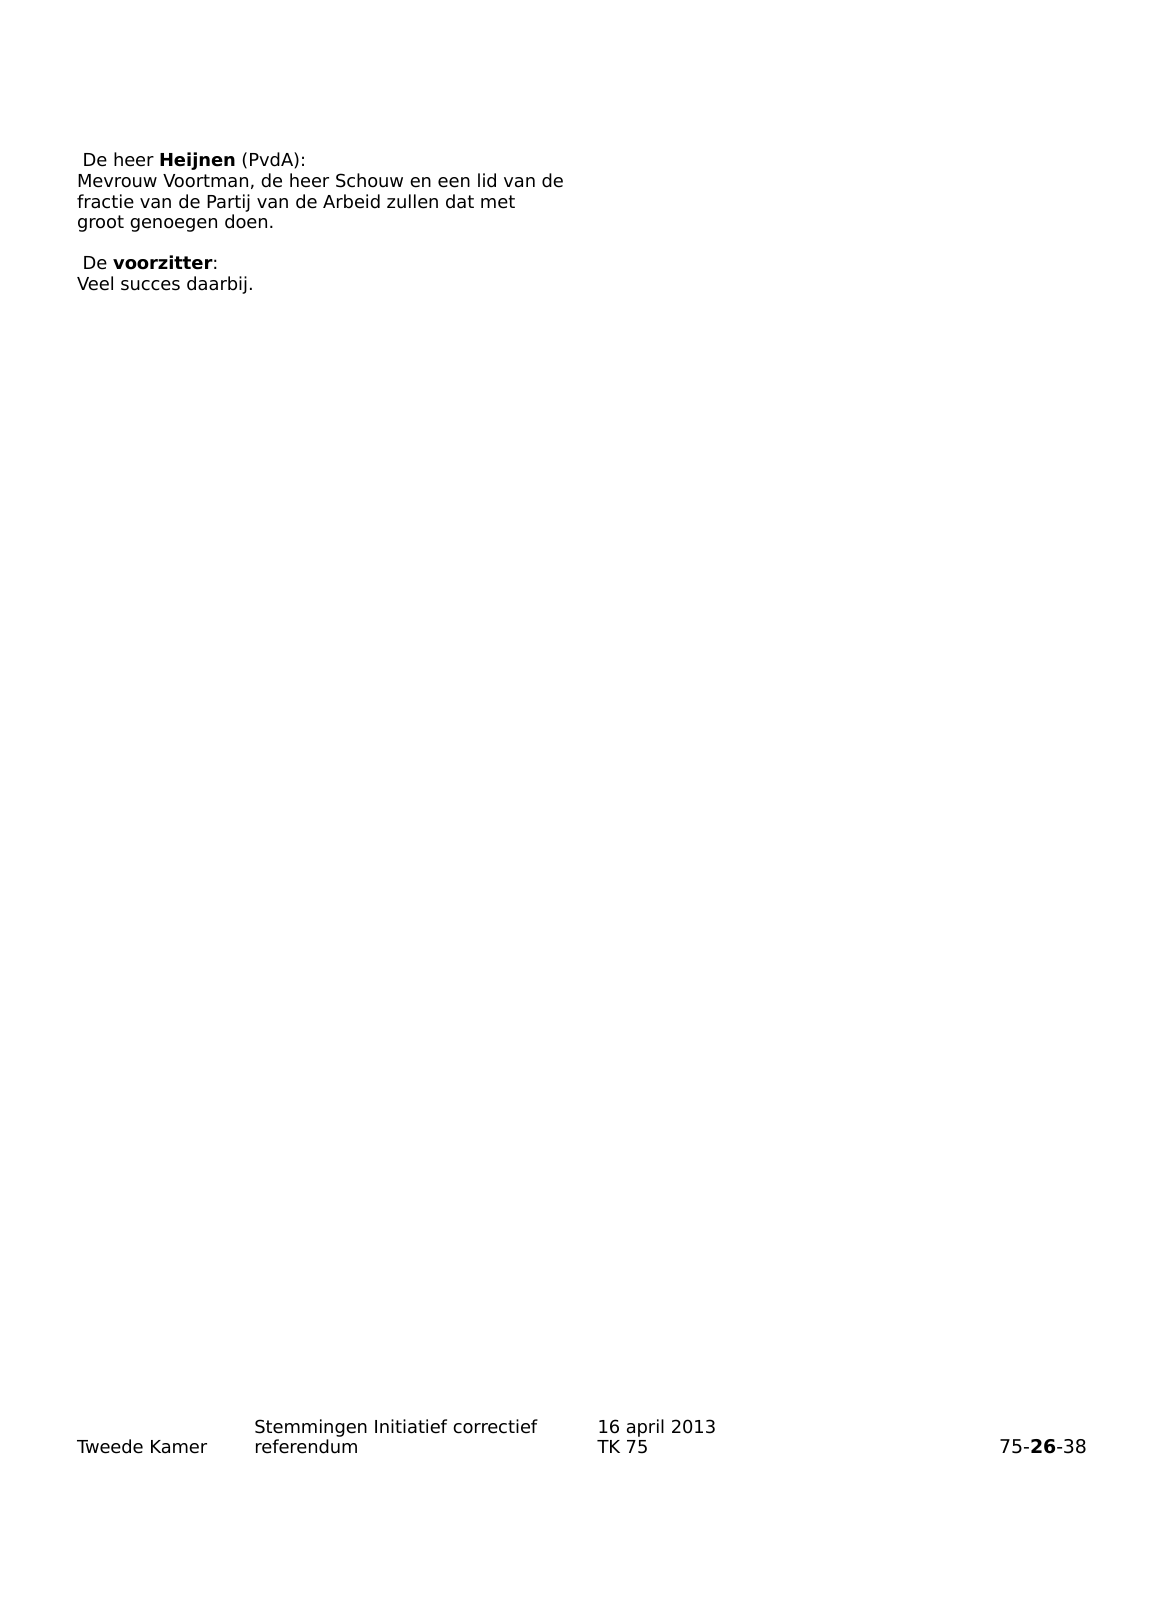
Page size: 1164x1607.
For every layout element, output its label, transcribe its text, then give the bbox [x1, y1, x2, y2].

text Veel succes daarbij. [77, 274, 567, 294]
text De voorzitter: [77, 253, 567, 274]
text Mevrouw Voortman, de heer Schouw en een lid van de fractie van de Partij van de Arbeid zullen dat met groot genoegen doen. [77, 171, 567, 233]
text De heer Heijnen (PvdA): [77, 150, 567, 171]
